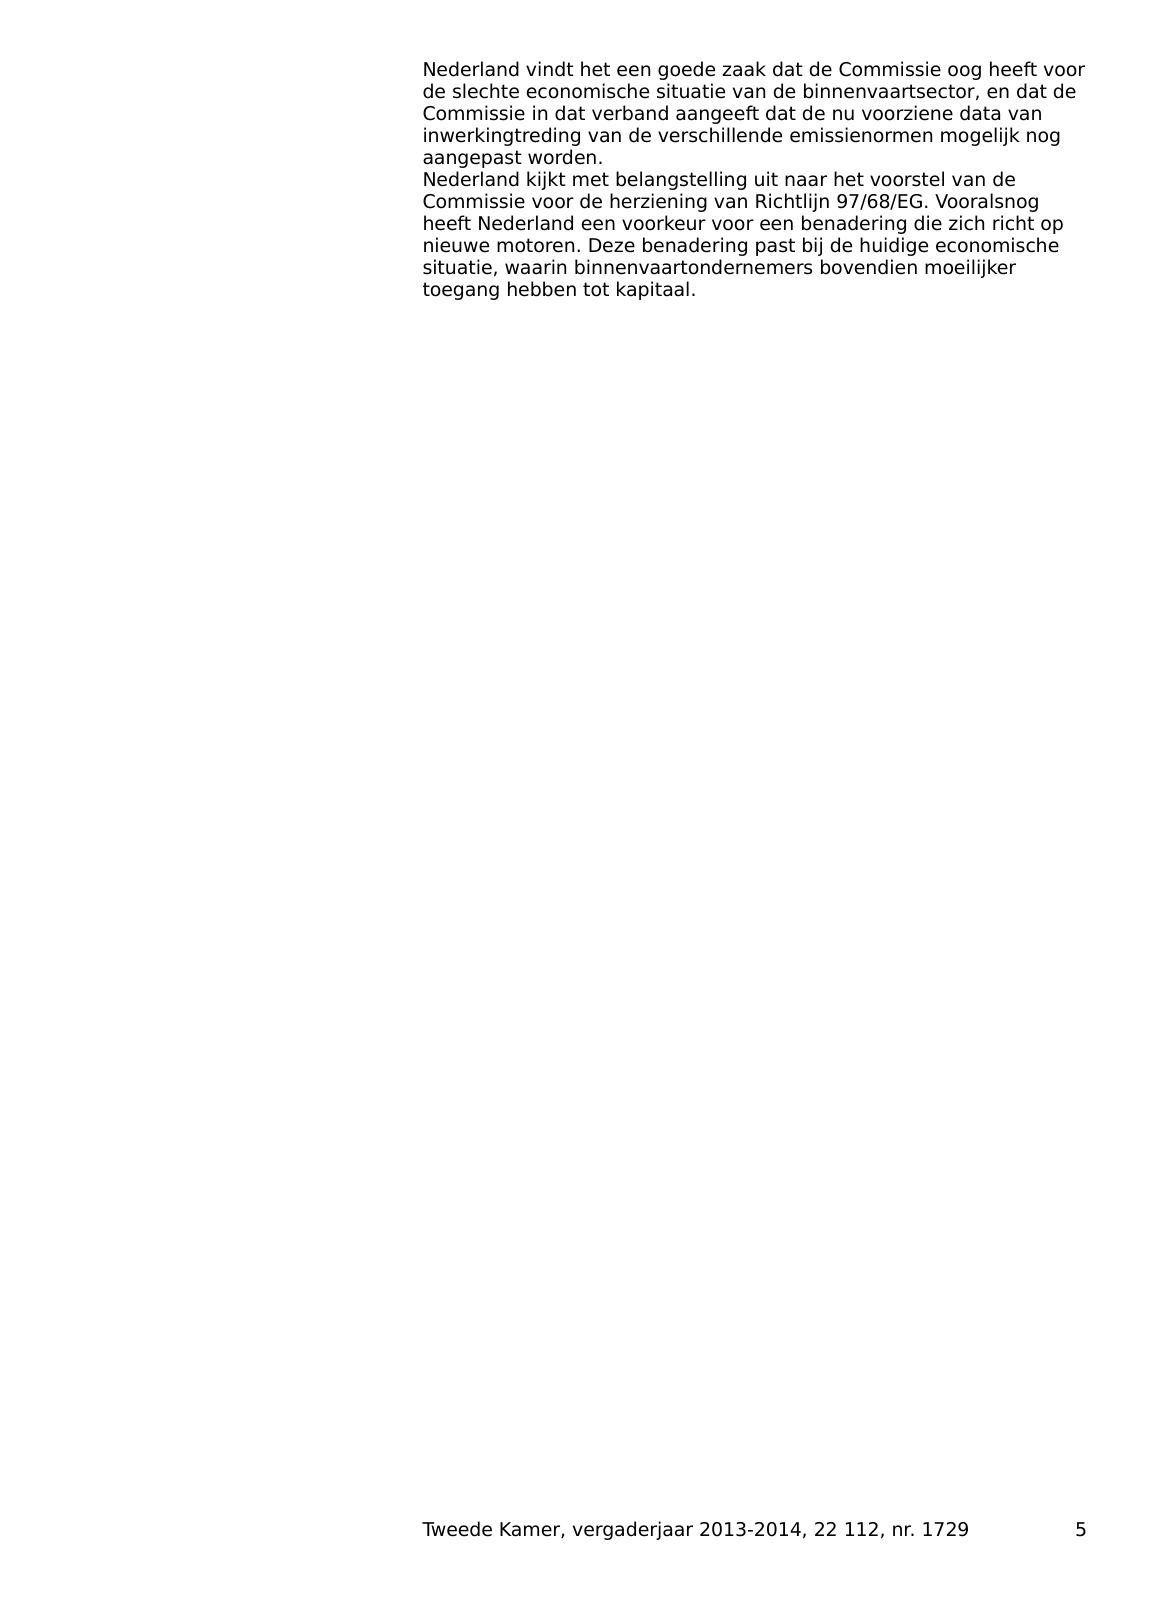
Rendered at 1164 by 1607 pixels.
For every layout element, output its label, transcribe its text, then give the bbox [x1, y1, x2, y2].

text Nederland vindt het een goede zaak dat de Commissie oog heeft voor de slechte economische situatie van de binnenvaartsector, en dat de Commissie in dat verband aangeeft dat de nu voorziene data van inwerkingtreding van de verschillende emissienormen mogelijk nog aangepast worden. [422, 59, 1087, 169]
text Nederland kijkt met belangstelling uit naar het voorstel van de Commissie voor de herziening van Richtlijn 97/68/EG. Vooralsnog heeft Nederland een voorkeur voor een benadering die zich richt op nieuwe motoren. Deze benadering past bij de huidige economische situatie, waarin binnenvaartondernemers bovendien moeilijker toegang hebben tot kapitaal. [422, 169, 1087, 301]
